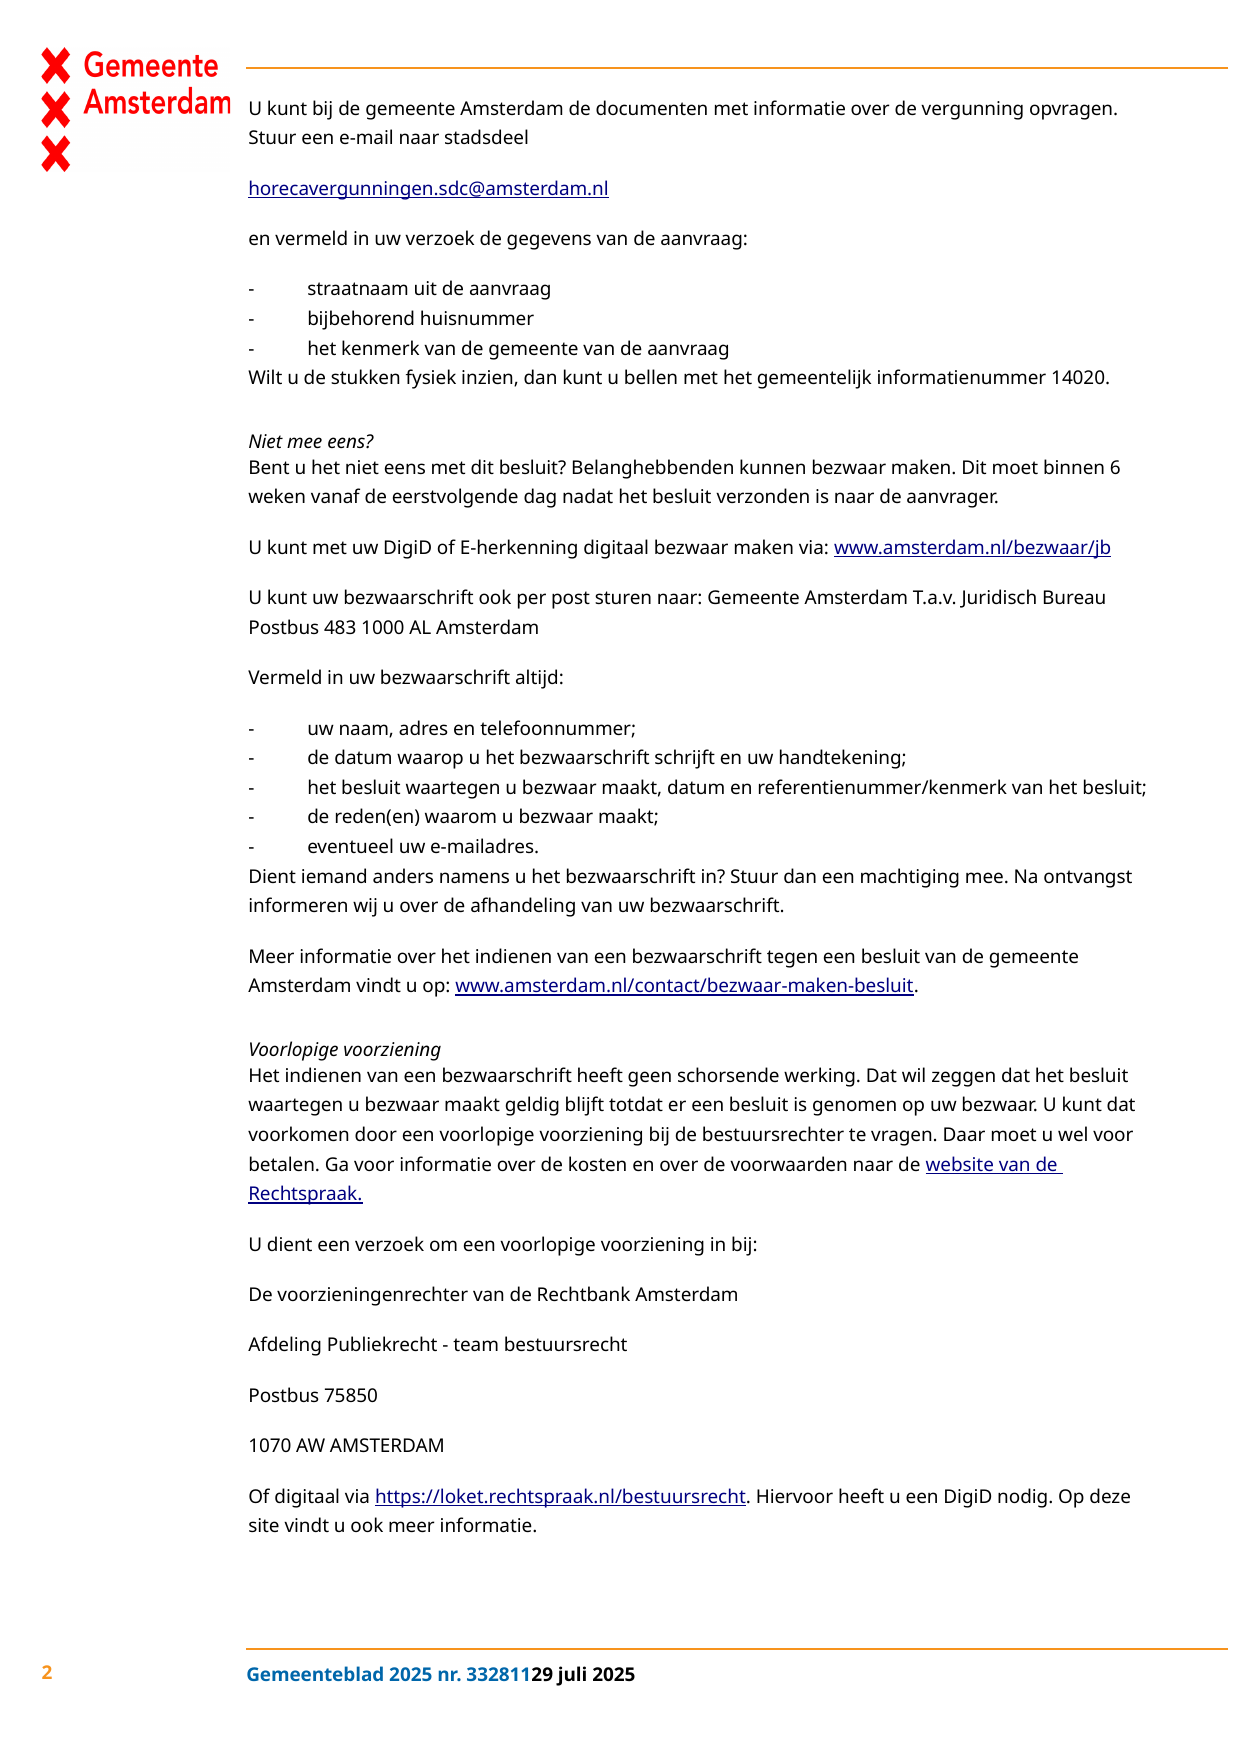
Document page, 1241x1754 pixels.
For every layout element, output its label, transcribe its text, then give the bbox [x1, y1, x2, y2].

picture [41, 47, 231, 172]
text Vermeld in uw bezwaarschrift altijd: [248, 664, 1152, 690]
text Afdeling Publiekrecht - team bestuursrecht [248, 1332, 1152, 1357]
text en vermeld in uw verzoek de gegevens van de aanvraag: [248, 225, 1152, 251]
list de reden(en) waarom u bezwaar maakt; [248, 804, 1152, 829]
text horecavergunningen.sdc@amsterdam.nl [248, 175, 1152, 201]
text U dient een verzoek om een voorlopige voorziening in bij: [248, 1231, 1152, 1257]
text Bent u het niet eens met dit besluit? Belanghebbenden kunnen bezwaar maken. Dit moet binnen 6 weken vanaf de eerstvolgende dag nadat het besluit verzonden is naar de aanvrager. [248, 454, 1152, 509]
text De voorzieningenrechter van de Rechtbank Amsterdam [248, 1281, 1152, 1307]
list de datum waarop u het bezwaarschrift schrijft en uw handtekening; [248, 744, 1152, 770]
text U kunt bij de gemeente Amsterdam de documenten met informatie over de vergunning opvragen. Stuur een e-mail naar stadsdeel [248, 95, 1152, 150]
text Het indienen van een bezwaarschrift heeft geen schorsende werking. Dat wil zeggen dat het besluit waartegen u bezwaar maakt geldig blijft totdat er een besluit is genomen op uw bezwaar. U kunt dat voorkomen door een voorlopige voorziening bij de bestuursrechter te vragen. Daar moet u wel voor betalen. Ga voor informatie over de kosten en over de voorwaarden naar de website van de Rechtspraak. [248, 1062, 1152, 1206]
text Wilt u de stukken fysiek inzien, dan kunt u bellen met het gemeentelijk informatienummer 14020. [248, 364, 1152, 390]
text Postbus 75850 [248, 1382, 1152, 1408]
text Dient iemand anders namens u het bezwaarschrift in? Stuur dan een machtiging mee. Na ontvangst informeren wij u over de afhandeling van uw bezwaarschrift. [248, 863, 1152, 918]
text 1070 AW AMSTERDAM [248, 1432, 1152, 1458]
text Niet mee eens? [248, 428, 1152, 454]
list het besluit waartegen u bezwaar maakt, datum en referentienummer/kenmerk van het besluit; [248, 774, 1152, 800]
text U kunt met uw DigiD of E-herkenning digitaal bezwaar maken via: www.amsterdam.nl/bezwaar/jb [248, 534, 1152, 560]
list straatnaam uit de aanvraag [248, 276, 1152, 301]
list eventueel uw e-mailadres. [248, 833, 1152, 859]
list uw naam, adres en telefoonnummer; [248, 715, 1152, 741]
text U kunt uw bezwaarschrift ook per post sturen naar: Gemeente Amsterdam T.a.v. Juridisch Bureau Postbus 483 1000 AL Amsterdam [248, 584, 1152, 640]
text Voorlopige voorziening [248, 1036, 1152, 1062]
list bijbehorend huisnummer [248, 305, 1152, 331]
text Of digitaal via https://loket.rechtspraak.nl/bestuursrecht. Hiervoor heeft u een DigiD nodig. Op deze site vindt u ook meer informatie. [248, 1483, 1152, 1538]
text Meer informatie over het indienen van een bezwaarschrift tegen een besluit van de gemeente Amsterdam vindt u op: www.amsterdam.nl/contact/bezwaar-maken-besluit. [248, 943, 1152, 998]
list het kenmerk van de gemeente van de aanvraag [248, 335, 1152, 361]
